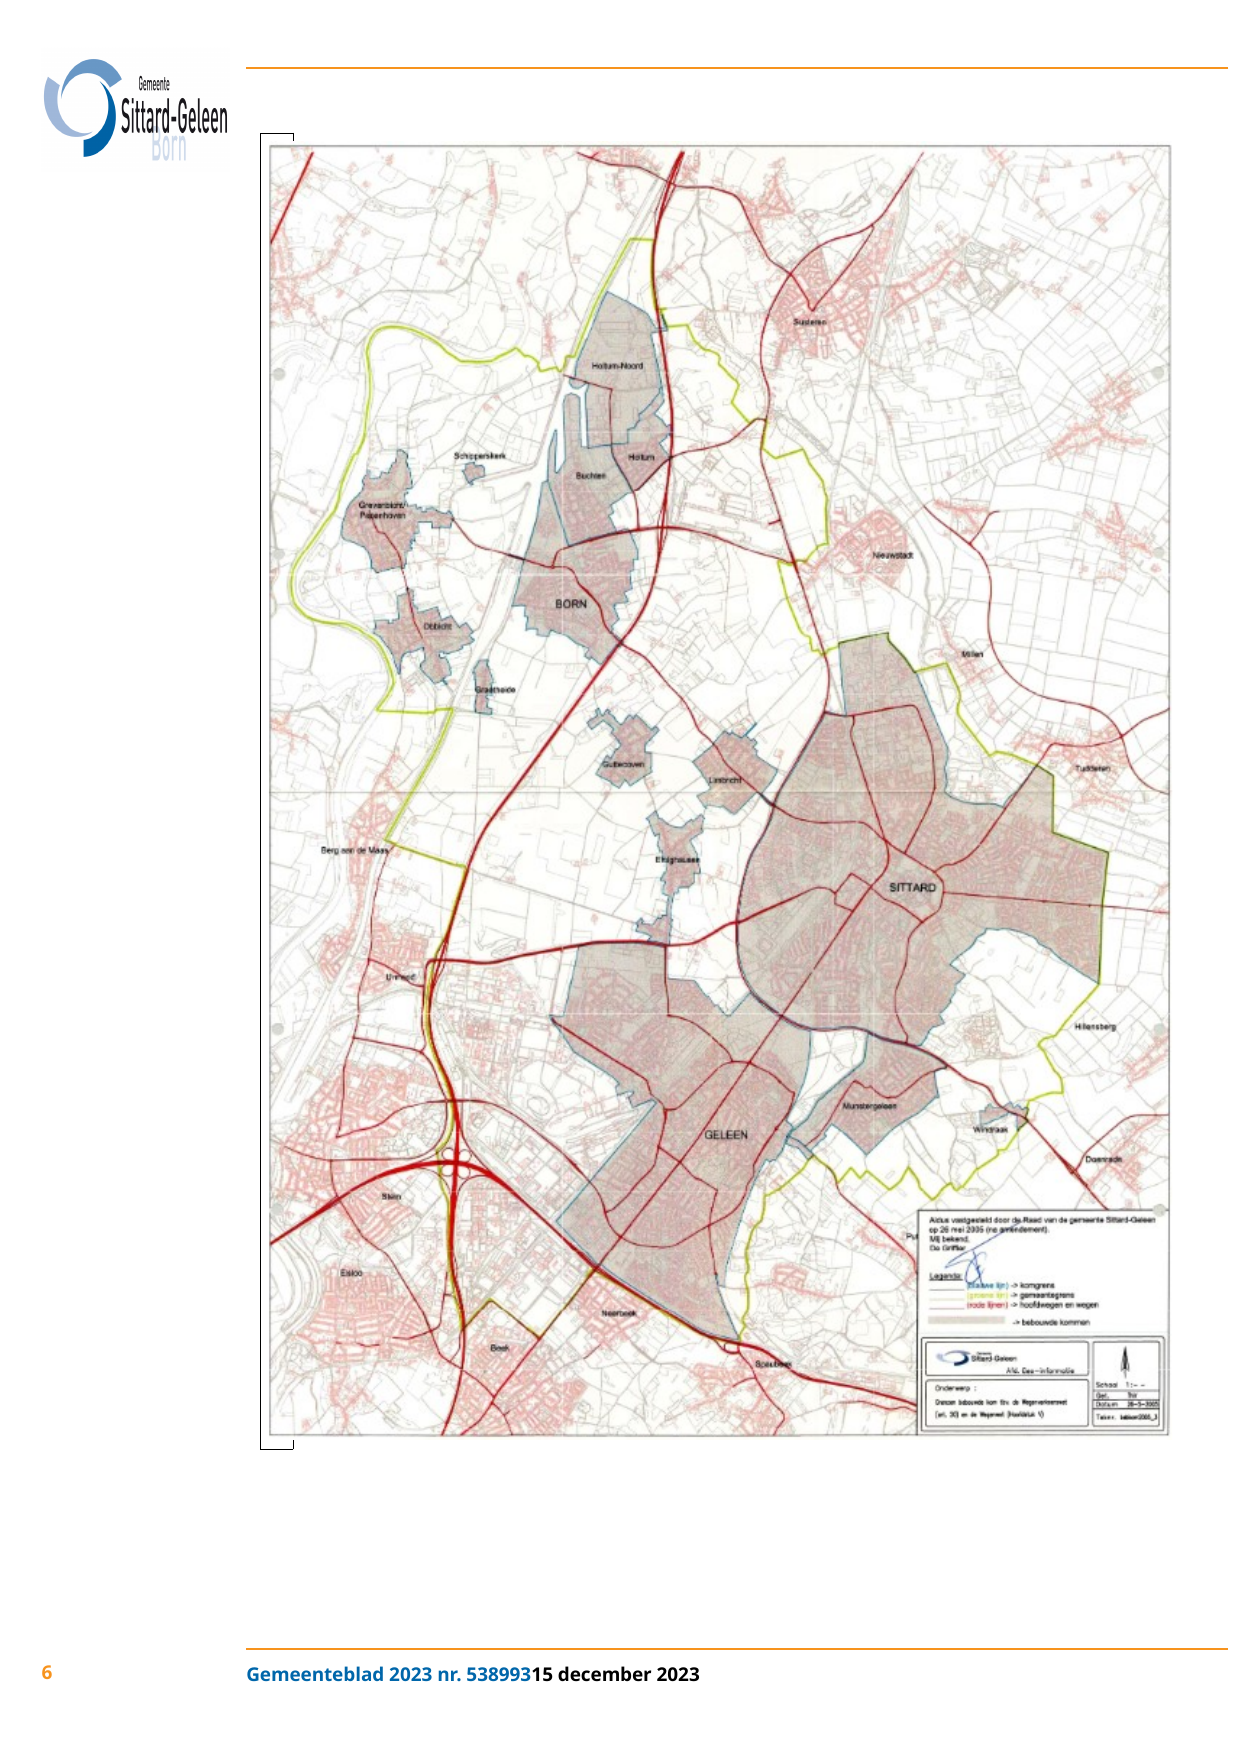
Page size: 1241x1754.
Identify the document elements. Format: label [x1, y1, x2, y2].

picture [268, 141, 1173, 1440]
picture [41, 47, 231, 172]
